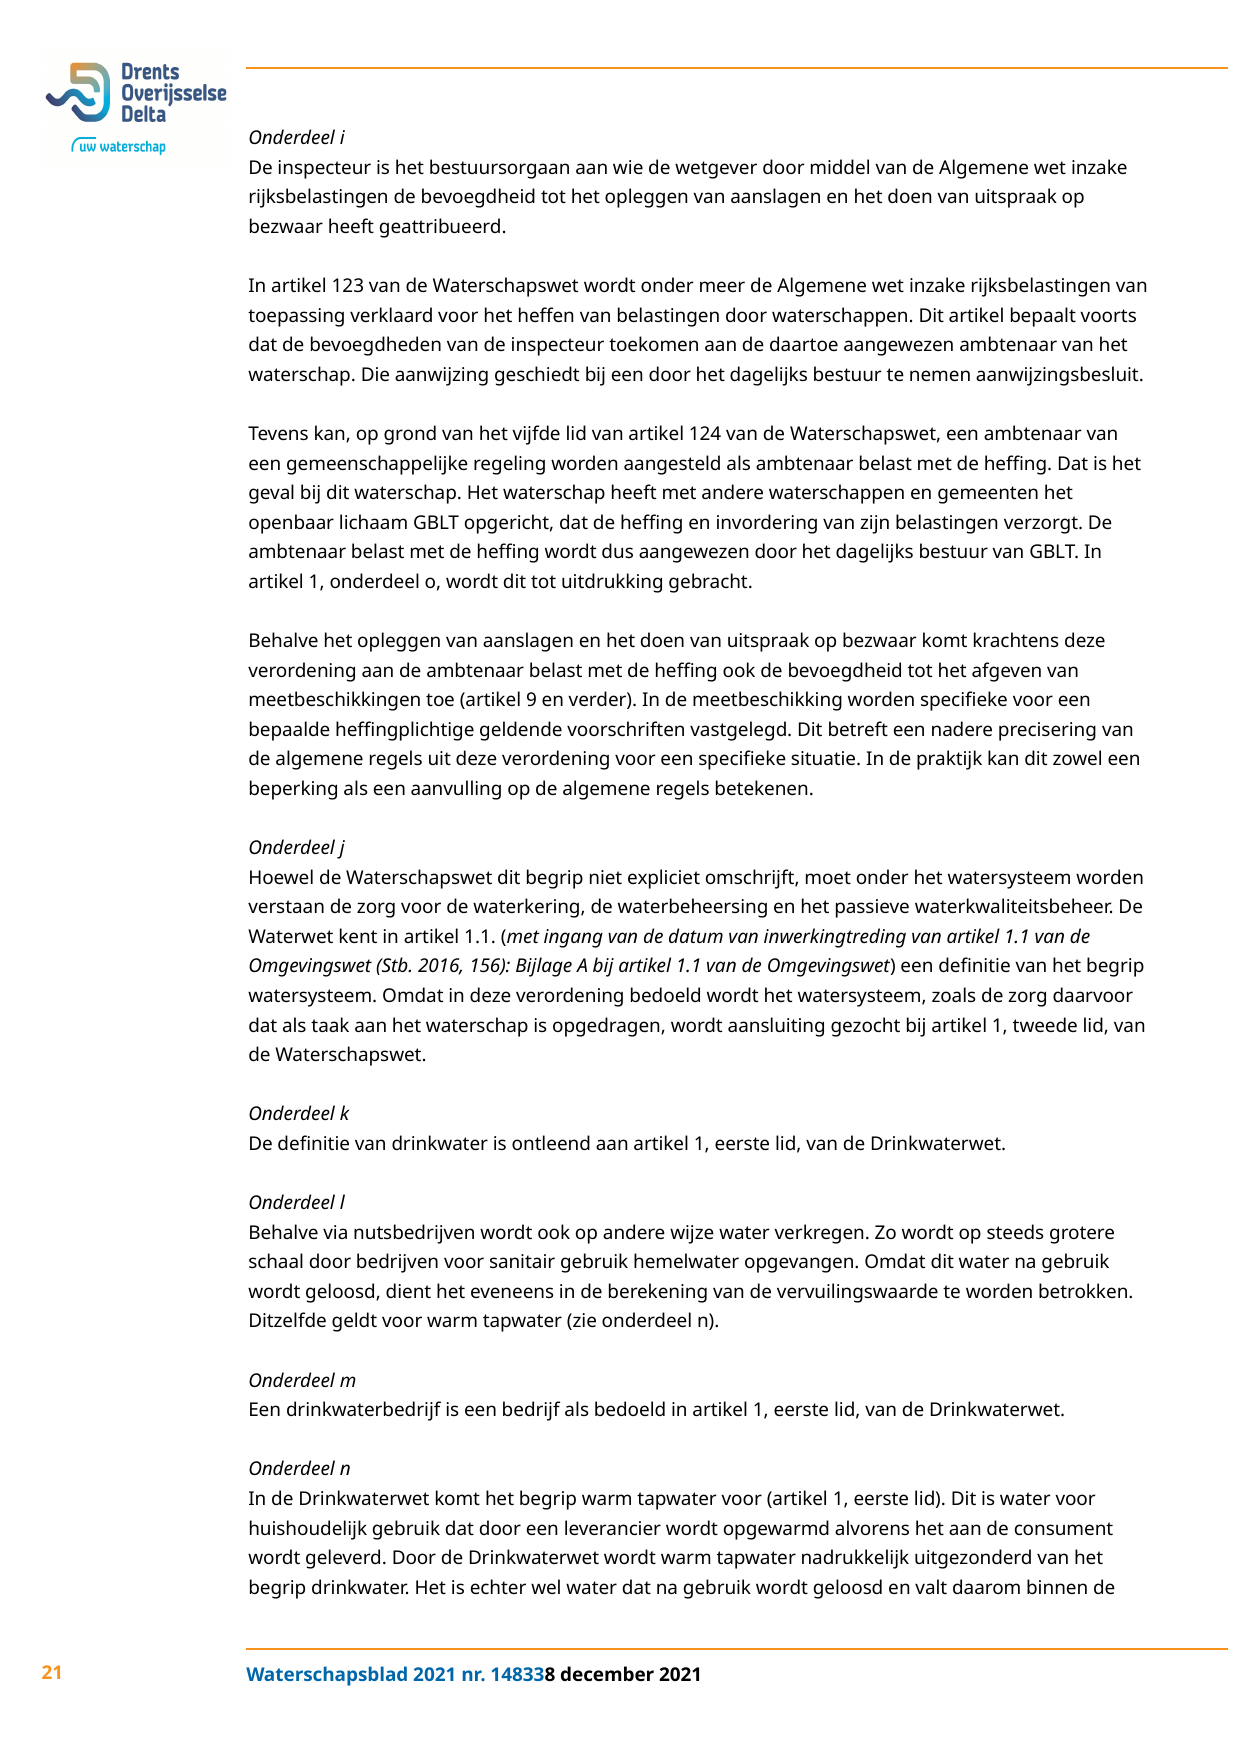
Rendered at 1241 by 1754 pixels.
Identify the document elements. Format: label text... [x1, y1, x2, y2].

text Hoewel de Waterschapswet dit begrip niet expliciet omschrijft, moet onder het watersysteem worden verstaan de zorg voor de waterkering, de waterbeheersing en het passieve waterkwaliteitsbeheer. De Waterwet kent in artikel 1.1. (met ingang van de datum van inwerkingtreding van artikel 1.1 van de Omgevingswet (Stb. 2016, 156): Bijlage A bij artikel 1.1 van de Omgevingswet) een definitie van het begrip watersysteem. Omdat in deze verordening bedoeld wordt het watersysteem, zoals de zorg daarvoor dat als taak aan het waterschap is opgedragen, wordt aansluiting gezocht bij artikel 1, tweede lid, van de Waterschapswet. [248, 864, 1152, 1067]
text Onderdeel k [248, 1101, 1152, 1126]
text Onderdeel i [248, 124, 1152, 150]
text Tevens kan, op grond van het vijfde lid van artikel 124 van de Waterschapswet, een ambtenaar van een gemeenschappelijke regeling worden aangesteld als ambtenaar belast met de heffing. Dat is het geval bij dit waterschap. Het waterschap heeft met andere waterschappen en gemeenten het openbaar lichaam GBLT opgericht, dat de heffing en invordering van zijn belastingen verzorgt. De ambtenaar belast met de heffing wordt dus aangewezen door het dagelijks bestuur van GBLT. In artikel 1, onderdeel o, wordt dit tot uitdrukking gebracht. [248, 420, 1152, 594]
text Behalve het opleggen van aanslagen en het doen van uitspraak op bezwaar komt krachtens deze verordening aan de ambtenaar belast met de heffing ook de bevoegdheid tot het afgeven van meetbeschikkingen toe (artikel 9 en verder). In de meetbeschikking worden specifieke voor een bepaalde heffingplichtige geldende voorschriften vastgelegd. Dit betreft een nadere precisering van de algemene regels uit deze verordening voor een specifieke situatie. In de praktijk kan dit zowel een beperking als een aanvulling op de algemene regels betekenen. [248, 627, 1152, 801]
text Onderdeel n [248, 1456, 1152, 1481]
text De definitie van drinkwater is ontleend aan artikel 1, eerste lid, van de Drinkwaterwet. [248, 1130, 1152, 1156]
text Onderdeel j [248, 834, 1152, 860]
text Een drinkwaterbedrijf is een bedrijf als bedoeld in artikel 1, eerste lid, van de Drinkwaterwet. [248, 1396, 1152, 1422]
text De inspecteur is het bestuursorgaan aan wie de wetgever door middel van de Algemene wet inzake rijksbelastingen de bevoegdheid tot het opleggen van aanslagen en het doen van uitspraak op bezwaar heeft geattribueerd. [248, 154, 1152, 239]
text In artikel 123 van de Waterschapswet wordt onder meer de Algemene wet inzake rijksbelastingen van toepassing verklaard voor het heffen van belastingen door waterschappen. Dit artikel bepaalt voorts dat de bevoegdheden van de inspecteur toekomen aan de daartoe aangewezen ambtenaar van het waterschap. Die aanwijzing geschiedt bij een door het dagelijks bestuur te nemen aanwijzingsbesluit. [248, 272, 1152, 387]
text Behalve via nutsbedrijven wordt ook op andere wijze water verkregen. Zo wordt op steeds grotere schaal door bedrijven voor sanitair gebruik hemelwater opgevangen. Omdat dit water na gebruik wordt geloosd, dient het eveneens in de berekening van de vervuilingswaarde te worden betrokken. Ditzelfde geldt voor warm tapwater (zie onderdeel n). [248, 1219, 1152, 1333]
text Onderdeel m [248, 1367, 1152, 1393]
picture [41, 47, 231, 172]
text In de Drinkwaterwet komt het begrip warm tapwater voor (artikel 1, eerste lid). Dit is water voor huishoudelijk gebruik dat door een leverancier wordt opgewarmd alvorens het aan de consument wordt geleverd. Door de Drinkwaterwet wordt warm tapwater nadrukkelijk uitgezonderd van het begrip drinkwater. Het is echter wel water dat na gebruik wordt geloosd en valt daarom binnen de [248, 1485, 1152, 1600]
text Onderdeel l [248, 1189, 1152, 1215]
